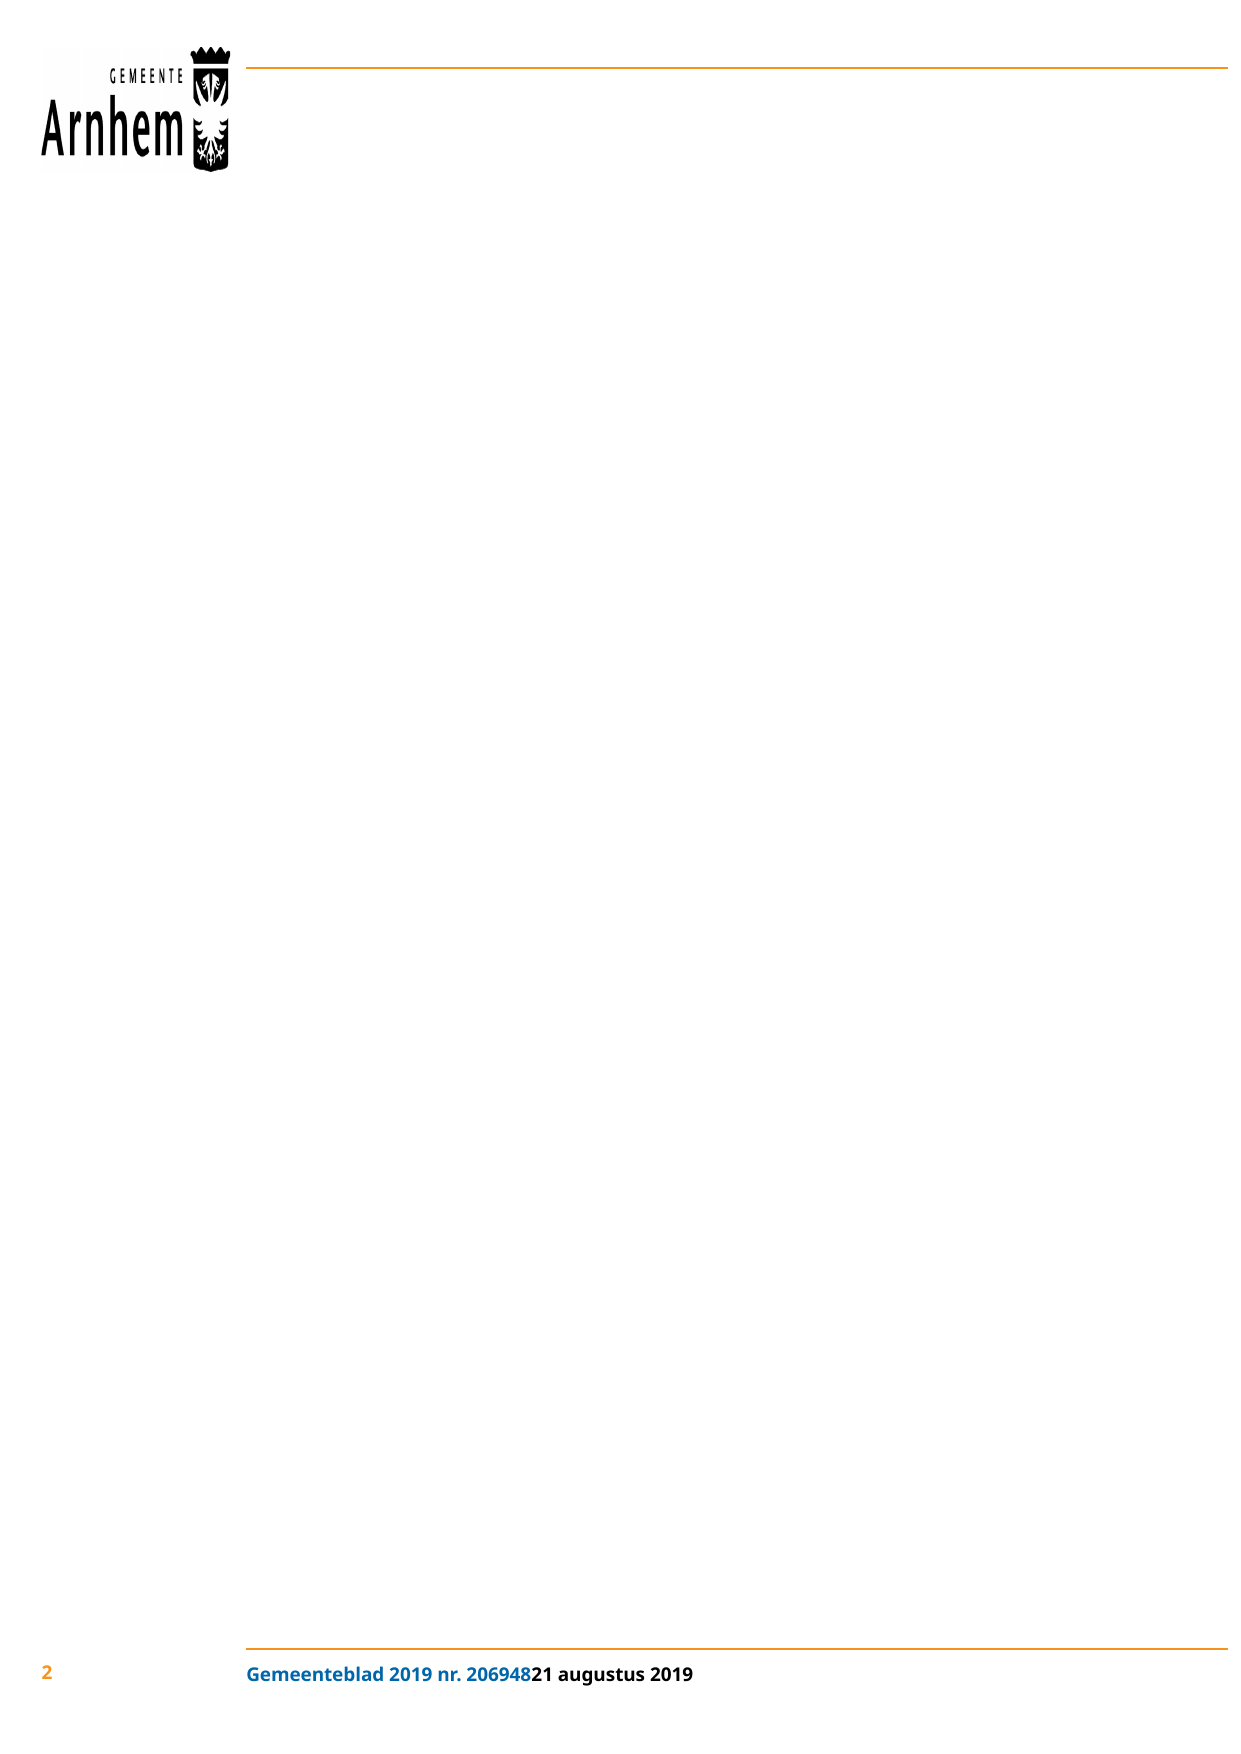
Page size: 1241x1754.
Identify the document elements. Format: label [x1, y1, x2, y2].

picture [41, 47, 231, 172]
